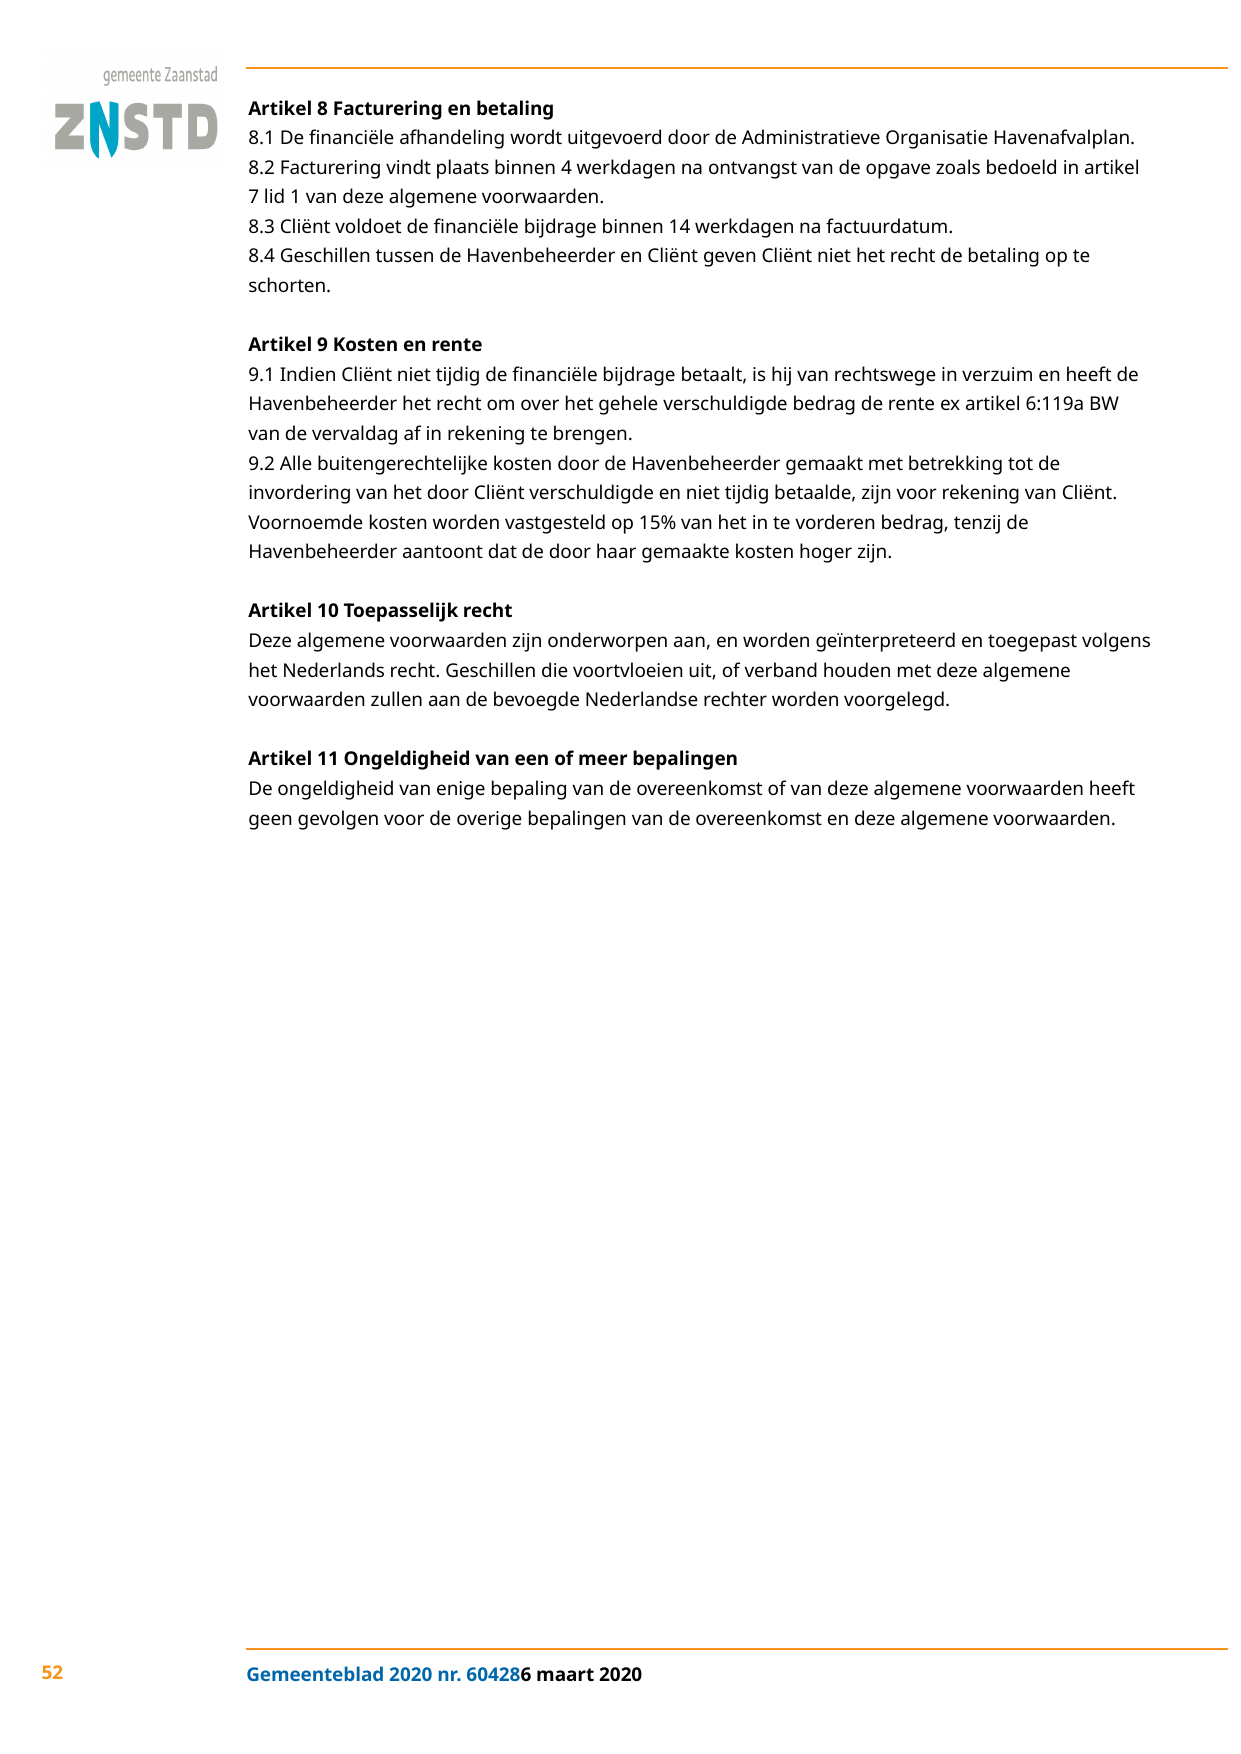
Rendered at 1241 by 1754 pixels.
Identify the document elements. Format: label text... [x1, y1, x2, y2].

text Artikel 9 Kosten en rente [248, 331, 1152, 357]
text 9.1 Indien Cliënt niet tijdig de financiële bijdrage betaalt, is hij van rechtswege in verzuim en heeft de Havenbeheerder het recht om over het gehele verschuldigde bedrag de rente ex artikel 6:119a BW van de vervaldag af in rekening te brengen. [248, 361, 1152, 446]
text Artikel 10 Toepasselijk recht [248, 598, 1152, 623]
text Artikel 11 Ongeldigheid van een of meer bepalingen [248, 746, 1152, 771]
text 9.2 Alle buitengerechtelijke kosten door de Havenbeheerder gemaakt met betrekking tot de invordering van het door Cliënt verschuldigde en niet tijdig betaalde, zijn voor rekening van Cliënt. Voornoemde kosten worden vastgesteld op 15% van het in te vorderen bedrag, tenzij de Havenbeheerder aantoont dat de door haar gemaakte kosten hoger zijn. [248, 450, 1152, 564]
text Deze algemene voorwaarden zijn onderworpen aan, en worden geïnterpreteerd en toegepast volgens het Nederlands recht. Geschillen die voortvloeien uit, of verband houden met deze algemene voorwaarden zullen aan de bevoegde Nederlandse rechter worden voorgelegd. [248, 627, 1152, 712]
text Artikel 8 Facturering en betaling [248, 95, 1152, 121]
text 8.2 Facturering vindt plaats binnen 4 werkdagen na ontvangst van de opgave zoals bedoeld in artikel 7 lid 1 van deze algemene voorwaarden. [248, 154, 1152, 209]
text 8.1 De financiële afhandeling wordt uitgevoerd door de Administratieve Organisatie Havenafvalplan. [248, 124, 1152, 150]
text De ongeldigheid van enige bepaling van de overeenkomst of van deze algemene voorwaarden heeft geen gevolgen voor de overige bepalingen van de overeenkomst en deze algemene voorwaarden. [248, 775, 1152, 831]
picture [41, 47, 231, 172]
text 8.3 Cliënt voldoet de financiële bijdrage binnen 14 werkdagen na factuurdatum. [248, 213, 1152, 239]
text 8.4 Geschillen tussen de Havenbeheerder en Cliënt geven Cliënt niet het recht de betaling op te schorten. [248, 243, 1152, 298]
